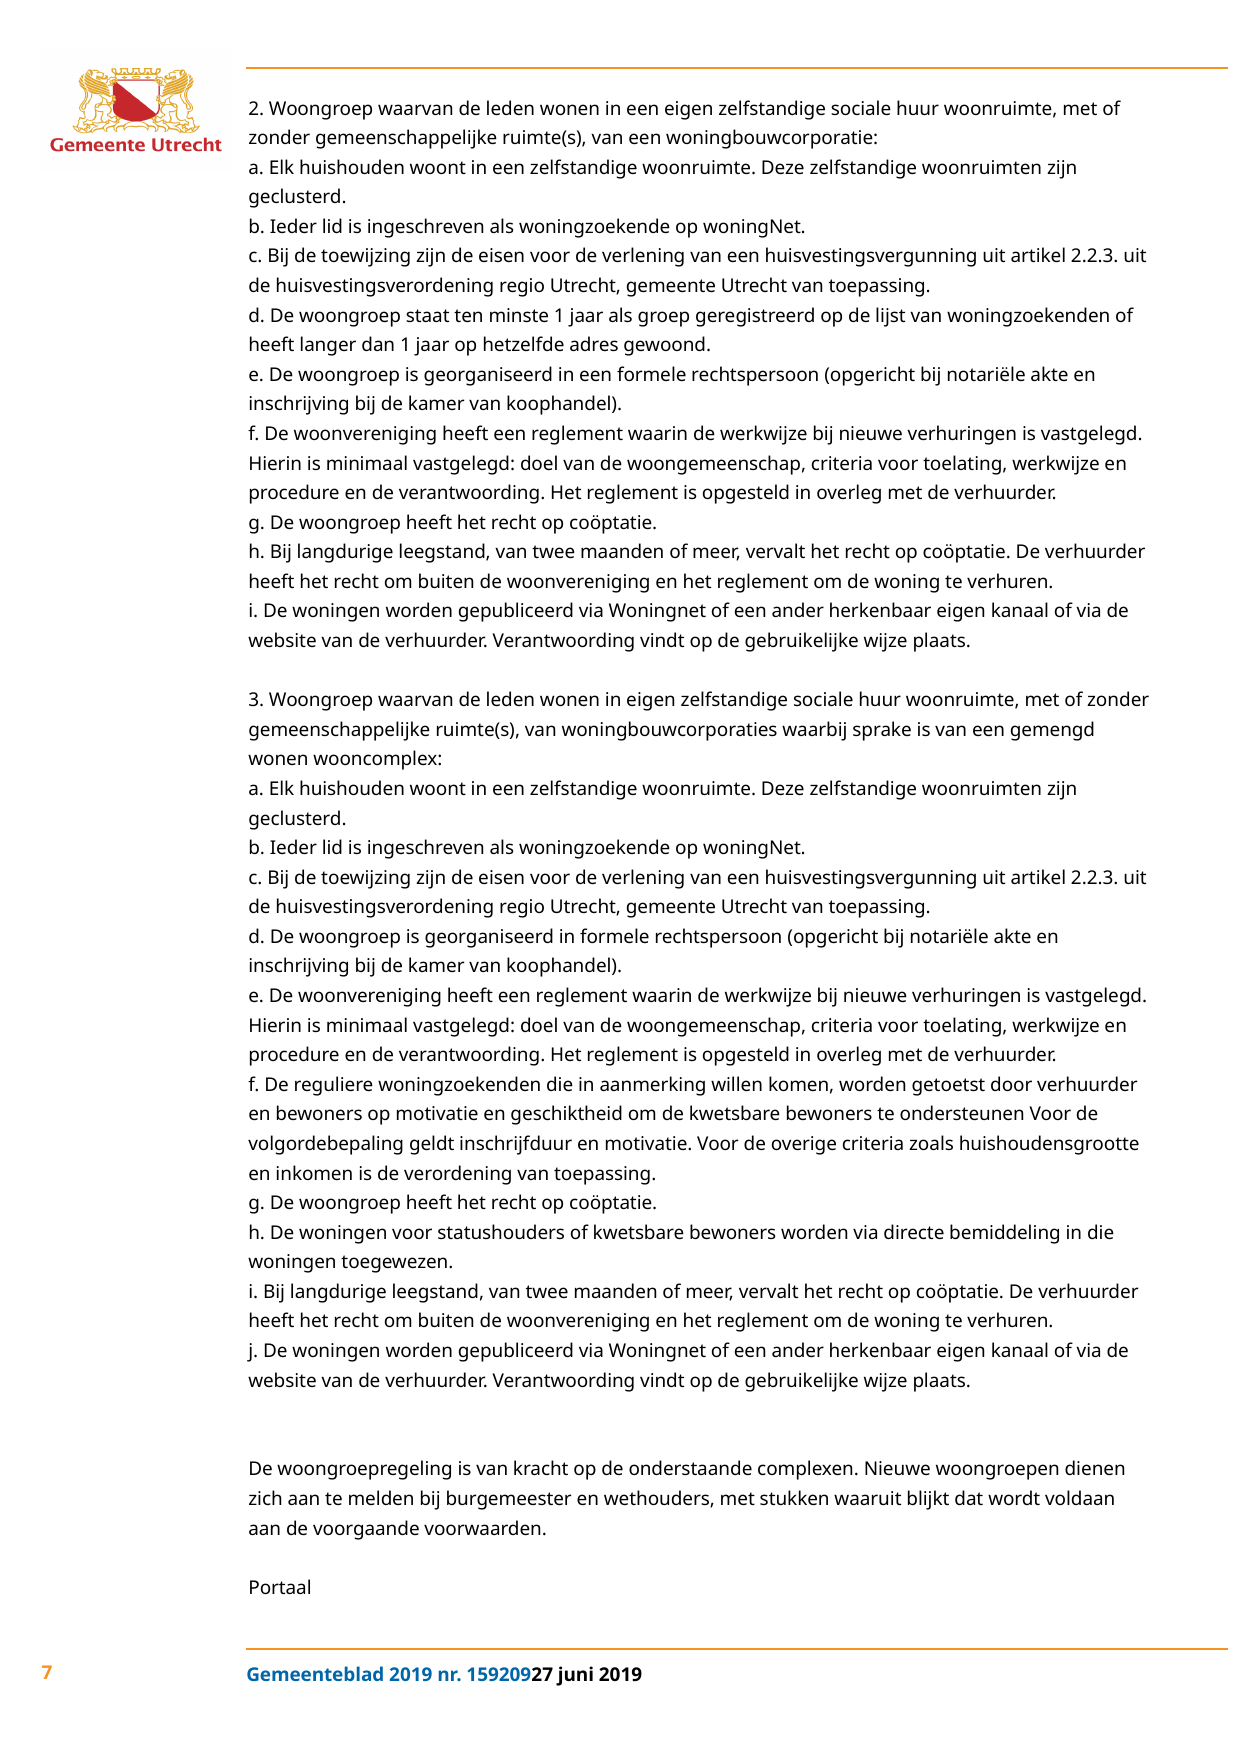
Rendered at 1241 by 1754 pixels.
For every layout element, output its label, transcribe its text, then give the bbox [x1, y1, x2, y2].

text a. Elk huishouden woont in een zelfstandige woonruimte. Deze zelfstandige woonruimten zijn geclusterd. [248, 775, 1152, 831]
text g. De woongroep heeft het recht op coöptatie. [248, 509, 1152, 535]
text i. De woningen worden gepubliceerd via Woningnet of een ander herkenbaar eigen kanaal of via de website van de verhuurder. Verantwoording vindt op de gebruikelijke wijze plaats. [248, 598, 1152, 653]
text d. De woongroep is georganiseerd in formele rechtspersoon (opgericht bij notariële akte en inschrijving bij de kamer van koophandel). [248, 923, 1152, 978]
text f. De reguliere woningzoekenden die in aanmerking willen komen, worden getoetst door verhuurder en bewoners op motivatie en geschiktheid om de kwetsbare bewoners te ondersteunen Voor de volgordebepaling geldt inschrijfduur en motivatie. Voor de overige criteria zoals huishoudensgrootte en inkomen is de verordening van toepassing. [248, 1071, 1152, 1186]
text g. De woongroep heeft het recht op coöptatie. [248, 1189, 1152, 1215]
picture [41, 47, 231, 172]
text c. Bij de toewijzing zijn de eisen voor de verlening van een huisvestingsvergunning uit artikel 2.2.3. uit de huisvestingsverordening regio Utrecht, gemeente Utrecht van toepassing. [248, 243, 1152, 298]
text d. De woongroep staat ten minste 1 jaar als groep geregistreerd op de lijst van woningzoekenden of heeft langer dan 1 jaar op hetzelfde adres gewoond. [248, 302, 1152, 357]
text 3. Woongroep waarvan de leden wonen in eigen zelfstandige sociale huur woonruimte, met of zonder gemeenschappelijke ruimte(s), van woningbouwcorporaties waarbij sprake is van een gemengd wonen wooncomplex: [248, 686, 1152, 771]
text h. De woningen voor statushouders of kwetsbare bewoners worden via directe bemiddeling in die woningen toegewezen. [248, 1219, 1152, 1274]
text b. Ieder lid is ingeschreven als woningzoekende op woningNet. [248, 213, 1152, 239]
text a. Elk huishouden woont in een zelfstandige woonruimte. Deze zelfstandige woonruimten zijn geclusterd. [248, 154, 1152, 209]
text f. De woonvereniging heeft een reglement waarin de werkwijze bij nieuwe verhuringen is vastgelegd. Hierin is minimaal vastgelegd: doel van de woongemeenschap, criteria voor toelating, werkwijze en procedure en de verantwoording. Het reglement is opgesteld in overleg met de verhuurder. [248, 420, 1152, 505]
text h. Bij langdurige leegstand, van twee maanden of meer, vervalt het recht op coöptatie. De verhuurder heeft het recht om buiten de woonvereniging en het reglement om de woning te verhuren. [248, 538, 1152, 594]
text i. Bij langdurige leegstand, van twee maanden of meer, vervalt het recht op coöptatie. De verhuurder heeft het recht om buiten de woonvereniging en het reglement om de woning te verhuren. [248, 1278, 1152, 1333]
text b. Ieder lid is ingeschreven als woningzoekende op woningNet. [248, 834, 1152, 860]
text c. Bij de toewijzing zijn de eisen voor de verlening van een huisvestingsvergunning uit artikel 2.2.3. uit de huisvestingsverordening regio Utrecht, gemeente Utrecht van toepassing. [248, 864, 1152, 919]
text Portaal [248, 1574, 1152, 1600]
text e. De woonvereniging heeft een reglement waarin de werkwijze bij nieuwe verhuringen is vastgelegd. Hierin is minimaal vastgelegd: doel van de woongemeenschap, criteria voor toelating, werkwijze en procedure en de verantwoording. Het reglement is opgesteld in overleg met de verhuurder. [248, 982, 1152, 1067]
text De woongroepregeling is van kracht op de onderstaande complexen. Nieuwe woongroepen dienen zich aan te melden bij burgemeester en wethouders, met stukken waaruit blijkt dat wordt voldaan aan de voorgaande voorwaarden. [248, 1456, 1152, 1541]
text 2. Woongroep waarvan de leden wonen in een eigen zelfstandige sociale huur woonruimte, met of zonder gemeenschappelijke ruimte(s), van een woningbouwcorporatie: [248, 95, 1152, 150]
text e. De woongroep is georganiseerd in een formele rechtspersoon (opgericht bij notariële akte en inschrijving bij de kamer van koophandel). [248, 361, 1152, 416]
text j. De woningen worden gepubliceerd via Woningnet of een ander herkenbaar eigen kanaal of via de website van de verhuurder. Verantwoording vindt op de gebruikelijke wijze plaats. [248, 1337, 1152, 1393]
